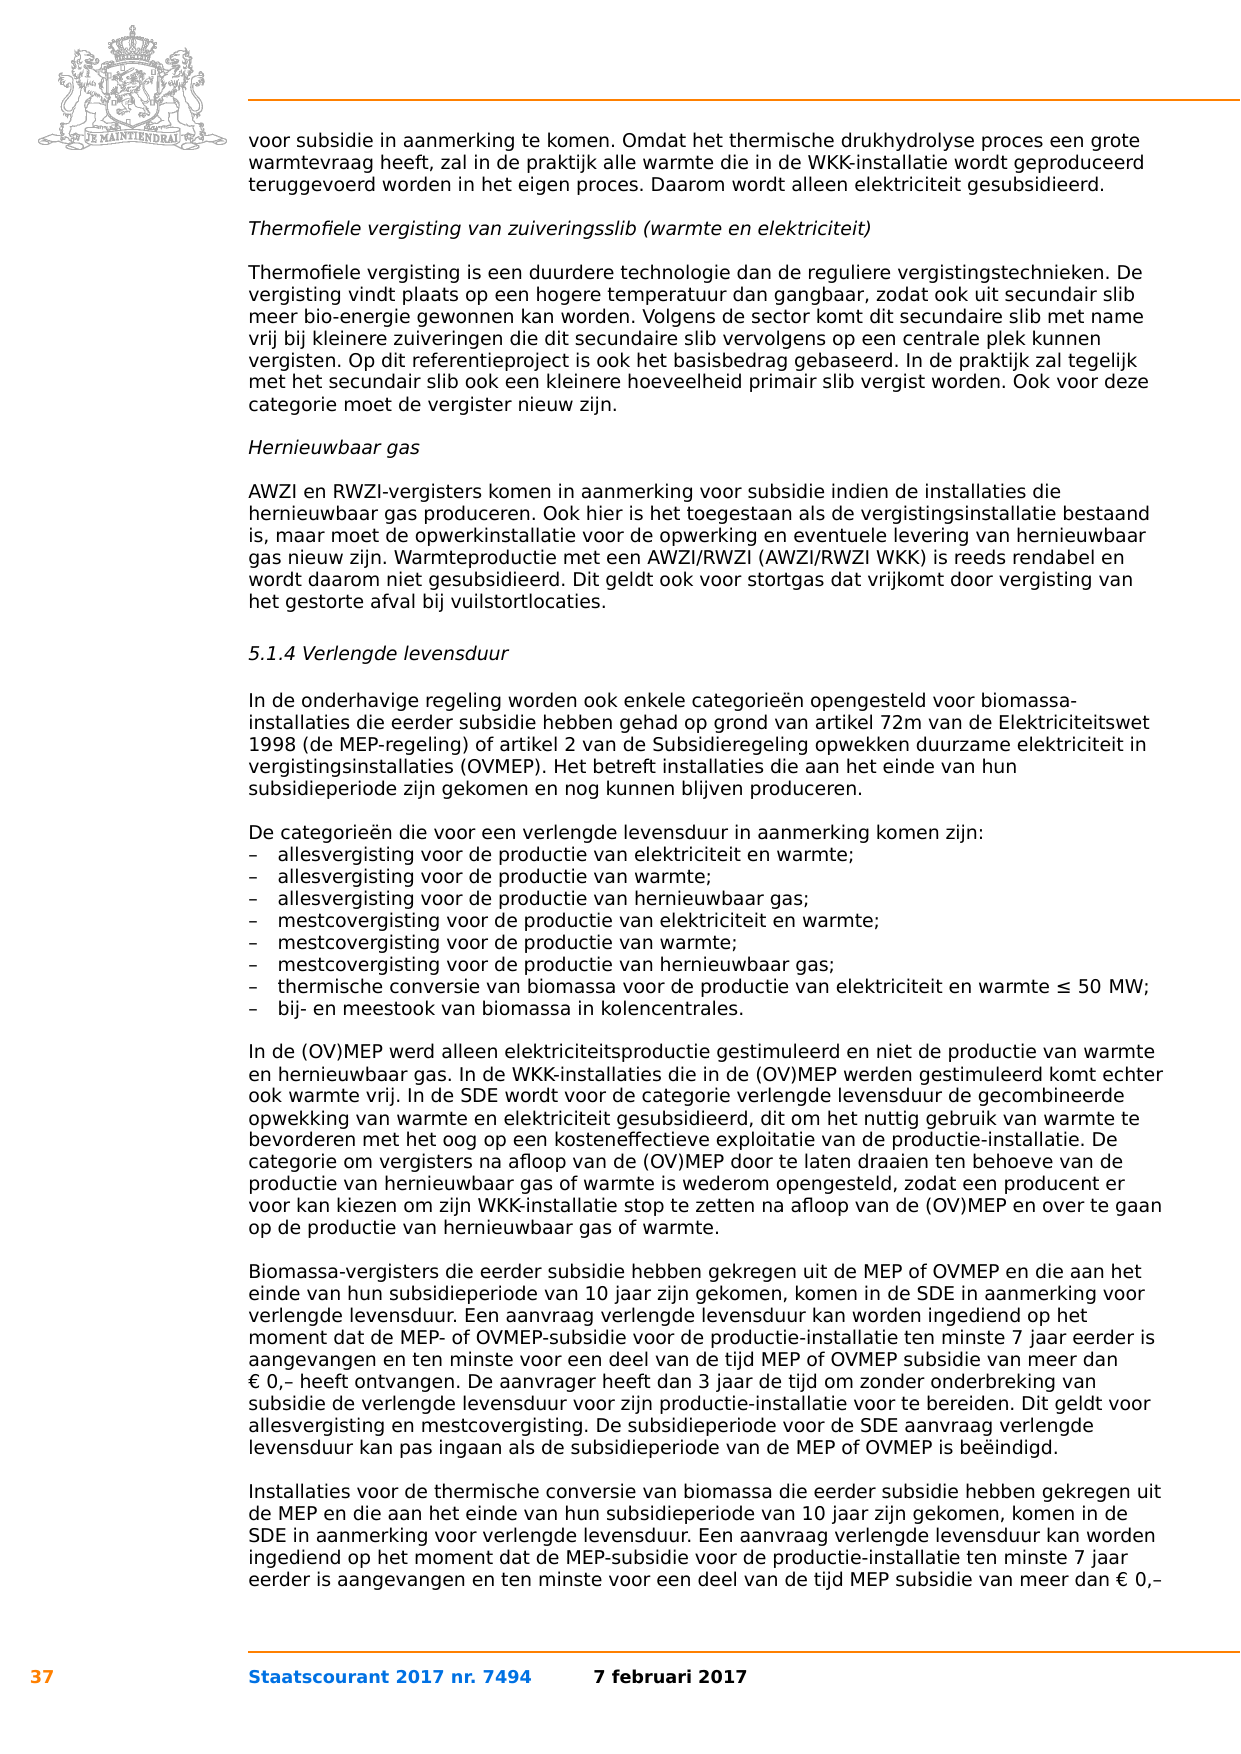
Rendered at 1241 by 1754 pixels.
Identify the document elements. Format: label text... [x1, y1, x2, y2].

text – mestcovergisting voor de productie van elektriciteit en warmte; [248, 910, 1163, 932]
text AWZI en RWZI-vergisters komen in aanmerking voor subsidie indien de installaties die hernieuwbaar gas produceren. Ook hier is het toegestaan als de vergistingsinstallatie bestaand is, maar moet de opwerkinstallatie voor de opwerking en eventuele levering van hernieuwbaar gas nieuw zijn. Warmteproductie met een AWZI/RWZI (AWZI/RWZI WKK) is reeds rendabel en wordt daarom niet gesubsidieerd. Dit geldt ook voor stortgas dat vrijkomt door vergisting van het gestorte afval bij vuilstortlocaties. [248, 481, 1163, 613]
subtitle Hernieuwbaar gas [248, 437, 1163, 459]
text – mestcovergisting voor de productie van warmte; [248, 932, 1163, 954]
text – allesvergisting voor de productie van elektriciteit en warmte; [248, 844, 1163, 866]
text In de onderhavige regeling worden ook enkele categorieën opengesteld voor biomassa-installaties die eerder subsidie hebben gehad op grond van artikel 72m van de Elektriciteitswet 1998 (de MEP-regeling) of artikel 2 van de Subsidieregeling opwekken duurzame elektriciteit in vergistingsinstallaties (OVMEP). Het betreft installaties die aan het einde van hun subsidieperiode zijn gekomen en nog kunnen blijven produceren. [248, 690, 1163, 800]
text – bij- en meestook van biomassa in kolencentrales. [248, 998, 1163, 1019]
text – mestcovergisting voor de productie van hernieuwbaar gas; [248, 954, 1163, 976]
subtitle Thermofiele vergisting van zuiveringsslib (warmte en elektriciteit) [248, 218, 1163, 240]
picture [38, 25, 227, 150]
text – allesvergisting voor de productie van hernieuwbaar gas; [248, 888, 1163, 910]
text Installaties voor de thermische conversie van biomassa die eerder subsidie hebben gekregen uit de MEP en die aan het einde van hun subsidieperiode van 10 jaar zijn gekomen, komen in de SDE in aanmerking voor verlengde levensduur. Een aanvraag verlengde levensduur kan worden ingediend op het moment dat de MEP-subsidie voor de productie-installatie ten minste 7 jaar eerder is aangevangen en ten minste voor een deel van de tijd MEP subsidie van meer dan € 0,– [248, 1481, 1163, 1591]
text Thermofiele vergisting is een duurdere technologie dan de reguliere vergistingstechnieken. De vergisting vindt plaats op een hogere temperatuur dan gangbaar, zodat ook uit secundair slib meer bio-energie gewonnen kan worden. Volgens de sector komt dit secundaire slib met name vrij bij kleinere zuiveringen die dit secundaire slib vervolgens op een centrale plek kunnen vergisten. Op dit referentieproject is ook het basisbedrag gebaseerd. In de praktijk zal tegelijk met het secundair slib ook een kleinere hoeveelheid primair slib vergist worden. Ook voor deze categorie moet de vergister nieuw zijn. [248, 262, 1163, 415]
text De categorieën die voor een verlengde levensduur in aanmerking komen zijn: [248, 822, 1163, 844]
text voor subsidie in aanmerking te komen. Omdat het thermische drukhydrolyse proces een grote warmtevraag heeft, zal in de praktijk alle warmte die in de WKK-installatie wordt geproduceerd teruggevoerd worden in het eigen proces. Daarom wordt alleen elektriciteit gesubsidieerd. [248, 130, 1163, 196]
text In de (OV)MEP werd alleen elektriciteitsproductie gestimuleerd en niet de productie van warmte en hernieuwbaar gas. In de WKK-installaties die in de (OV)MEP werden gestimuleerd komt echter ook warmte vrij. In de SDE wordt voor de categorie verlengde levensduur de gecombineerde opwekking van warmte en elektriciteit gesubsidieerd, dit om het nuttig gebruik van warmte te bevorderen met het oog op een kosteneffectieve exploitatie van de productie-installatie. De categorie om vergisters na afloop van de (OV)MEP door te laten draaien ten behoeve van de productie van hernieuwbaar gas of warmte is wederom opengesteld, zodat een producent er voor kan kiezen om zijn WKK-installatie stop te zetten na afloop van de (OV)MEP en over te gaan op de productie van hernieuwbaar gas of warmte. [248, 1041, 1163, 1239]
text – allesvergisting voor de productie van warmte; [248, 866, 1163, 888]
text – thermische conversie van biomassa voor de productie van elektriciteit en warmte ≤ 50 MW; [248, 976, 1163, 998]
subtitle 5.1.4 Verlengde levensduur [248, 643, 1163, 665]
text Biomassa-vergisters die eerder subsidie hebben gekregen uit de MEP of OVMEP en die aan het einde van hun subsidieperiode van 10 jaar zijn gekomen, komen in de SDE in aanmerking voor verlengde levensduur. Een aanvraag verlengde levensduur kan worden ingediend op het moment dat de MEP- of OVMEP-subsidie voor de productie-installatie ten minste 7 jaar eerder is aangevangen en ten minste voor een deel van de tijd MEP of OVMEP subsidie van meer dan € 0,– heeft ontvangen. De aanvrager heeft dan 3 jaar de tijd om zonder onderbreking van subsidie de verlengde levensduur voor zijn productie-installatie voor te bereiden. Dit geldt voor allesvergisting en mestcovergisting. De subsidieperiode voor de SDE aanvraag verlengde levensduur kan pas ingaan als de subsidieperiode van de MEP of OVMEP is beëindigd. [248, 1261, 1163, 1459]
